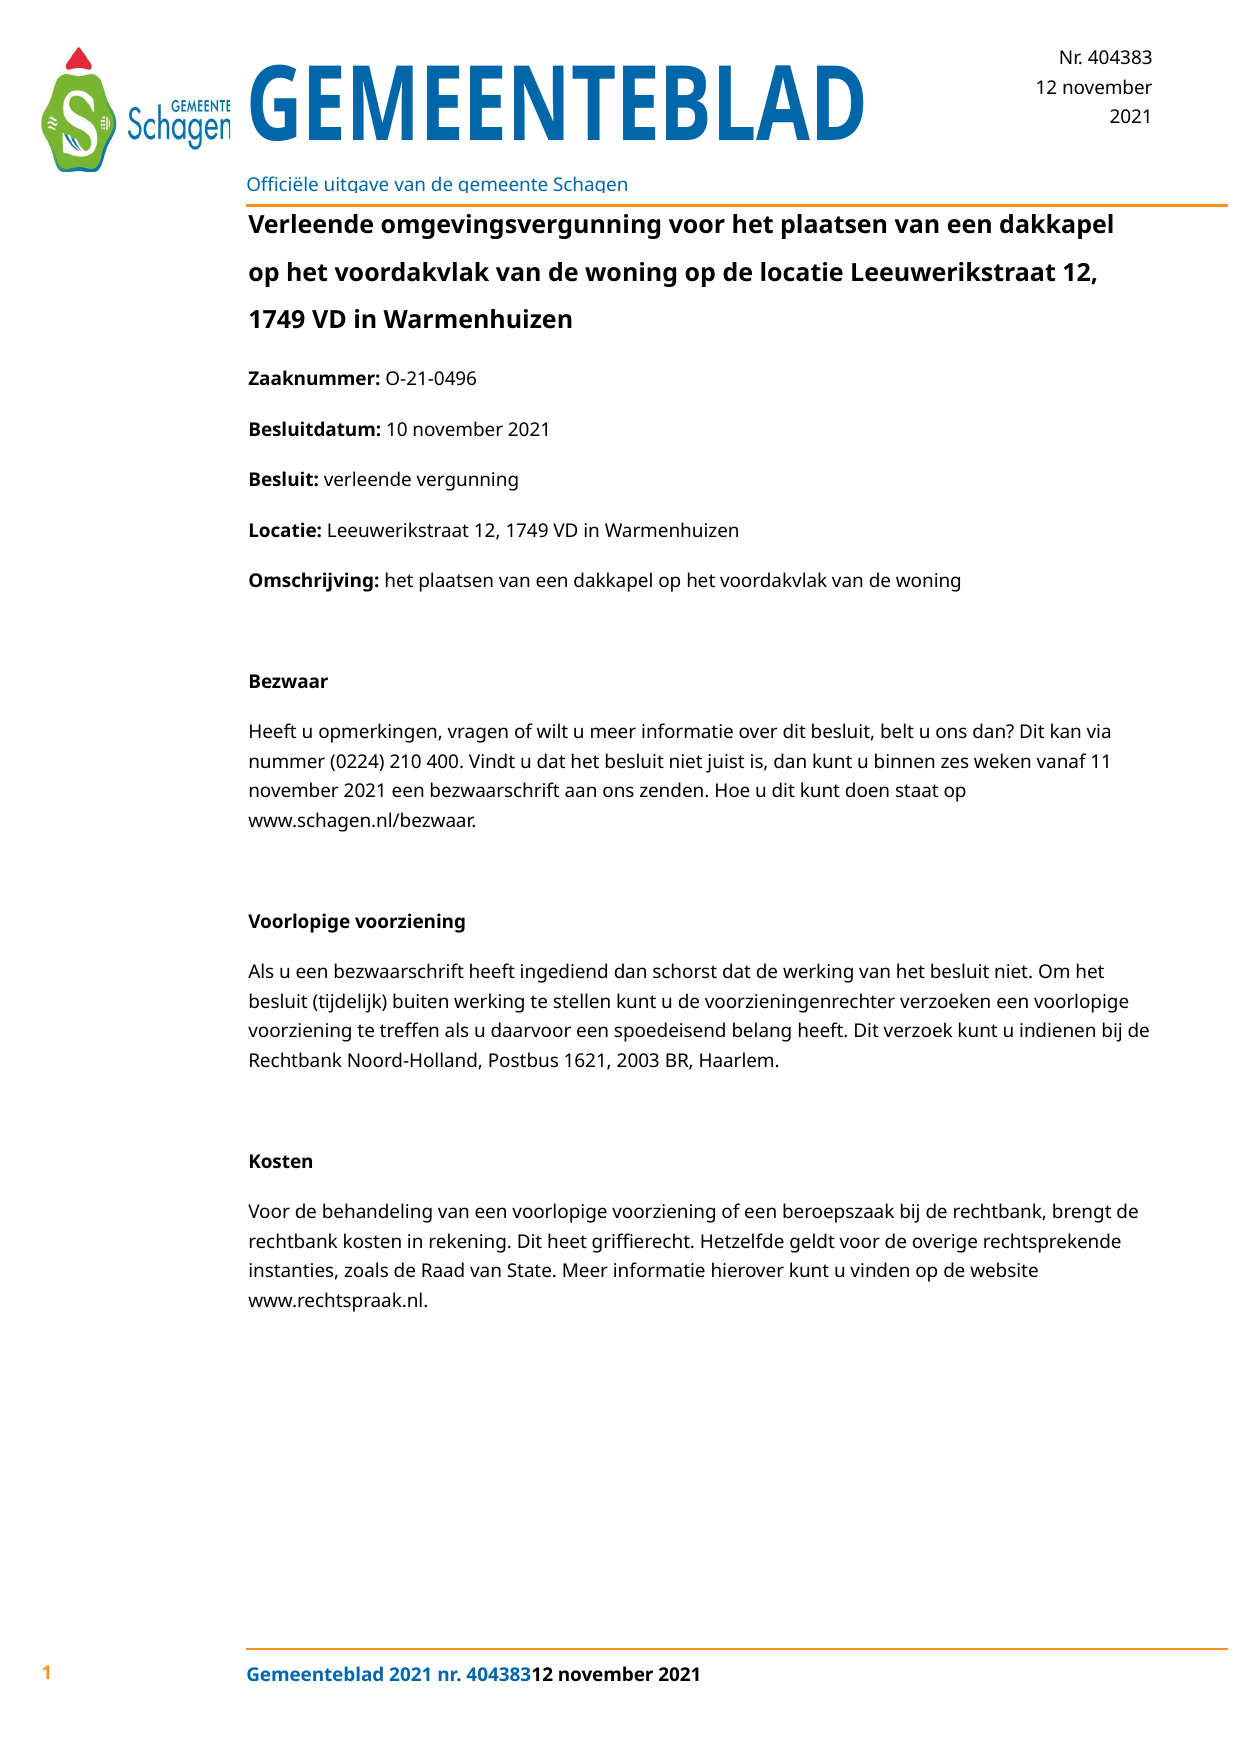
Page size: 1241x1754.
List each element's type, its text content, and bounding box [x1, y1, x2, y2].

text Voorlopige voorziening [248, 908, 1152, 934]
text Kosten [248, 1148, 1152, 1174]
text Omschrijving: het plaatsen van een dakkapel op het voordakvlak van de woning [248, 567, 1152, 593]
text Heeft u opmerkingen, vragen of wilt u meer informatie over dit besluit, belt u ons dan? Dit kan via nummer (0224) 210 400. Vindt u dat het besluit niet juist is, dan kunt u binnen zes weken vanaf 11 november 2021 een bezwaarschrift aan ons zenden. Hoe u dit kunt doen staat op www.schagen.nl/bezwaar. [248, 718, 1152, 833]
text Bezwaar [248, 668, 1152, 694]
text Locatie: Leeuwerikstraat 12, 1749 VD in Warmenhuizen [248, 517, 1152, 542]
text Besluit: verleende vergunning [248, 466, 1152, 492]
text Verleende omgevingsvergunning voor het plaatsen van een dakkapel op het voordakvlak van de woning op de locatie Leeuwerikstraat 12, 1749 VD in Warmenhuizen [248, 207, 1152, 336]
text Zaaknummer: O-21-0496 [248, 366, 1152, 391]
picture [41, 47, 231, 172]
text Besluitdatum: 10 november 2021 [248, 416, 1152, 442]
text Als u een bezwaarschrift heeft ingediend dan schorst dat de werking van het besluit niet. Om het besluit (tijdelijk) buiten werking te stellen kunt u de voorzieningenrechter verzoeken een voorlopige voorziening te treffen als u daarvoor een spoedeisend belang heeft. Dit verzoek kunt u indienen bij de Rechtbank Noord-Holland, Postbus 1621, 2003 BR, Haarlem. [248, 958, 1152, 1073]
text Voor de behandeling van een voorlopige voorziening of een beroepszaak bij de rechtbank, brengt de rechtbank kosten in rekening. Dit heet griffierecht. Hetzelfde geldt voor de overige rechtsprekende instanties, zoals de Raad van State. Meer informatie hierover kunt u vinden op de website www.rechtspraak.nl. [248, 1198, 1152, 1313]
